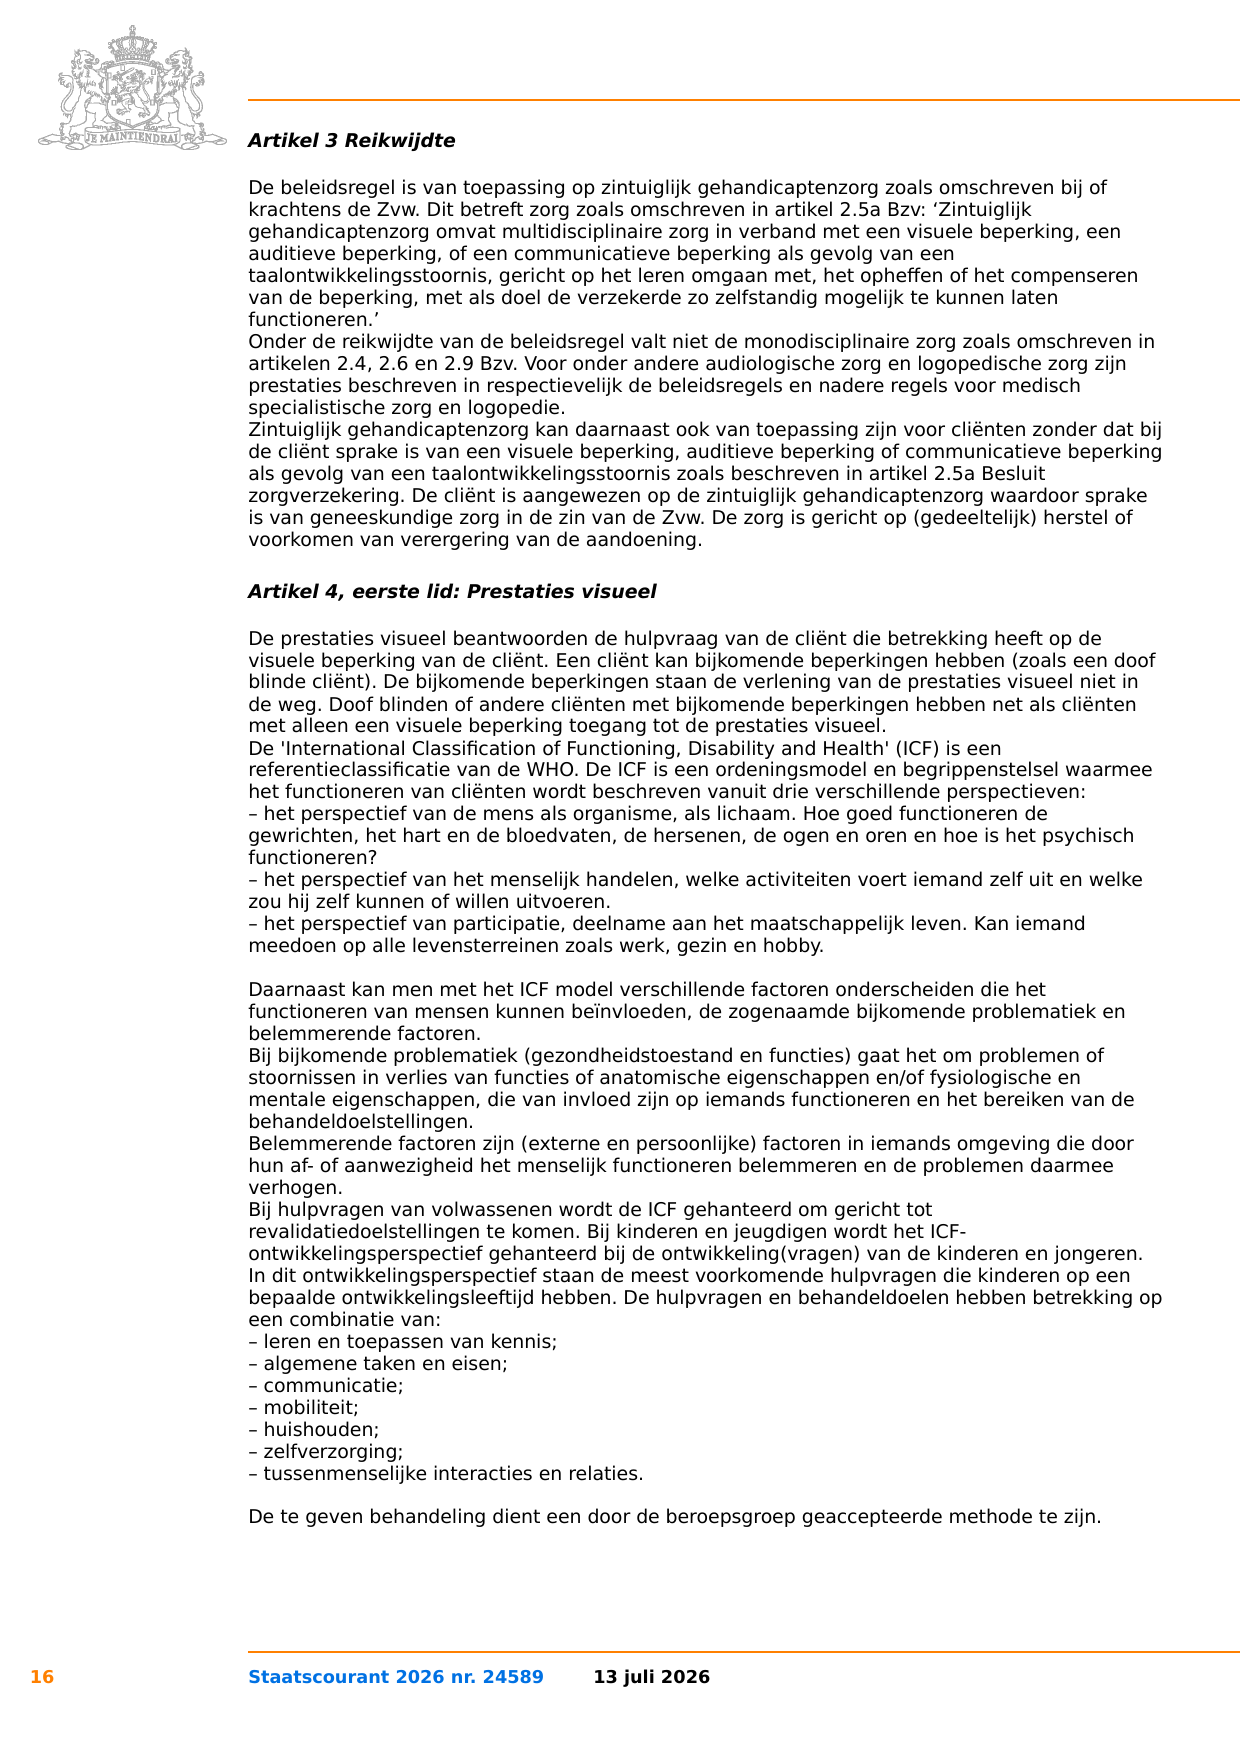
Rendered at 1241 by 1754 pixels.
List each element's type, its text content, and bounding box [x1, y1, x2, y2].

text Bij bijkomende problematiek (gezondheidstoestand en functies) gaat het om problemen of stoornissen in verlies van functies of anatomische eigenschappen en/of fysiologische en mentale eigenschappen, die van invloed zijn op iemands functioneren en het bereiken van de behandeldoelstellingen. [248, 1045, 1163, 1133]
text De beleidsregel is van toepassing op zintuiglijk gehandicaptenzorg zoals omschreven bij of krachtens de Zvw. Dit betreft zorg zoals omschreven in artikel 2.5a Bzv: ‘Zintuiglijk gehandicaptenzorg omvat multidisciplinaire zorg in verband met een visuele beperking, een auditieve beperking, of een communicatieve beperking als gevolg van een taalontwikkelingsstoornis, gericht op het leren omgaan met, het opheffen of het compenseren van de beperking, met als doel de verzekerde zo zelfstandig mogelijk te kunnen laten functioneren.’ [248, 177, 1163, 331]
text – leren en toepassen van kennis; [248, 1331, 1163, 1353]
text – tussenmenselijke interacties en relaties. [248, 1463, 1163, 1484]
text Belemmerende factoren zijn (externe en persoonlijke) factoren in iemands omgeving die door hun af- of aanwezigheid het menselijk functioneren belemmeren en de problemen daarmee verhogen. [248, 1133, 1163, 1199]
text – het perspectief van participatie, deelname aan het maatschappelijk leven. Kan iemand meedoen op alle levensterreinen zoals werk, gezin en hobby. [248, 913, 1163, 957]
text De 'International Classification of Functioning, Disability and Health' (ICF) is een referentieclassificatie van de WHO. De ICF is een ordeningsmodel en begrippenstelsel waarmee het functioneren van cliënten wordt beschreven vanuit drie verschillende perspectieven: [248, 737, 1163, 803]
text Zintuiglijk gehandicaptenzorg kan daarnaast ook van toepassing zijn voor cliënten zonder dat bij de cliënt sprake is van een visuele beperking, auditieve beperking of communicatieve beperking als gevolg van een taalontwikkelingsstoornis zoals beschreven in artikel 2.5a Besluit zorgverzekering. De cliënt is aangewezen op de zintuiglijk gehandicaptenzorg waardoor sprake is van geneeskundige zorg in de zin van de Zvw. De zorg is gericht op (gedeeltelijk) herstel of voorkomen van verergering van de aandoening. [248, 419, 1163, 551]
text – het perspectief van het menselijk handelen, welke activiteiten voert iemand zelf uit en welke zou hij zelf kunnen of willen uitvoeren. [248, 869, 1163, 913]
picture [38, 25, 227, 150]
subtitle Artikel 4, eerste lid: Prestaties visueel [248, 581, 1163, 602]
text De te geven behandeling dient een door de beroepsgroep geaccepteerde methode te zijn. [248, 1506, 1163, 1528]
text – mobiliteit; [248, 1397, 1163, 1419]
text – communicatie; [248, 1375, 1163, 1397]
text – zelfverzorging; [248, 1441, 1163, 1463]
text – het perspectief van de mens als organisme, als lichaam. Hoe goed functioneren de gewrichten, het hart en de bloedvaten, de hersenen, de ogen en oren en hoe is het psychisch functioneren? [248, 803, 1163, 869]
text – algemene taken en eisen; [248, 1353, 1163, 1375]
text – huishouden; [248, 1419, 1163, 1441]
subtitle Artikel 3 Reikwijdte [248, 130, 1163, 152]
text Bij hulpvragen van volwassenen wordt de ICF gehanteerd om gericht tot revalidatiedoelstellingen te komen. Bij kinderen en jeugdigen wordt het ICF- ontwikkelingsperspectief gehanteerd bij de ontwikkeling(vragen) van de kinderen en jongeren. In dit ontwikkelingsperspectief staan de meest voorkomende hulpvragen die kinderen op een bepaalde ontwikkelingsleeftijd hebben. De hulpvragen en behandeldoelen hebben betrekking op een combinatie van: [248, 1199, 1163, 1331]
text Daarnaast kan men met het ICF model verschillende factoren onderscheiden die het functioneren van mensen kunnen beïnvloeden, de zogenaamde bijkomende problematiek en belemmerende factoren. [248, 979, 1163, 1045]
text Onder de reikwijdte van de beleidsregel valt niet de monodisciplinaire zorg zoals omschreven in artikelen 2.4, 2.6 en 2.9 Bzv. Voor onder andere audiologische zorg en logopedische zorg zijn prestaties beschreven in respectievelijk de beleidsregels en nadere regels voor medisch specialistische zorg en logopedie. [248, 331, 1163, 419]
text De prestaties visueel beantwoorden de hulpvraag van de cliënt die betrekking heeft op de visuele beperking van de cliënt. Een cliënt kan bijkomende beperkingen hebben (zoals een doof blinde cliënt). De bijkomende beperkingen staan de verlening van de prestaties visueel niet in de weg. Doof blinden of andere cliënten met bijkomende beperkingen hebben net als cliënten met alleen een visuele beperking toegang tot de prestaties visueel. [248, 627, 1163, 737]
